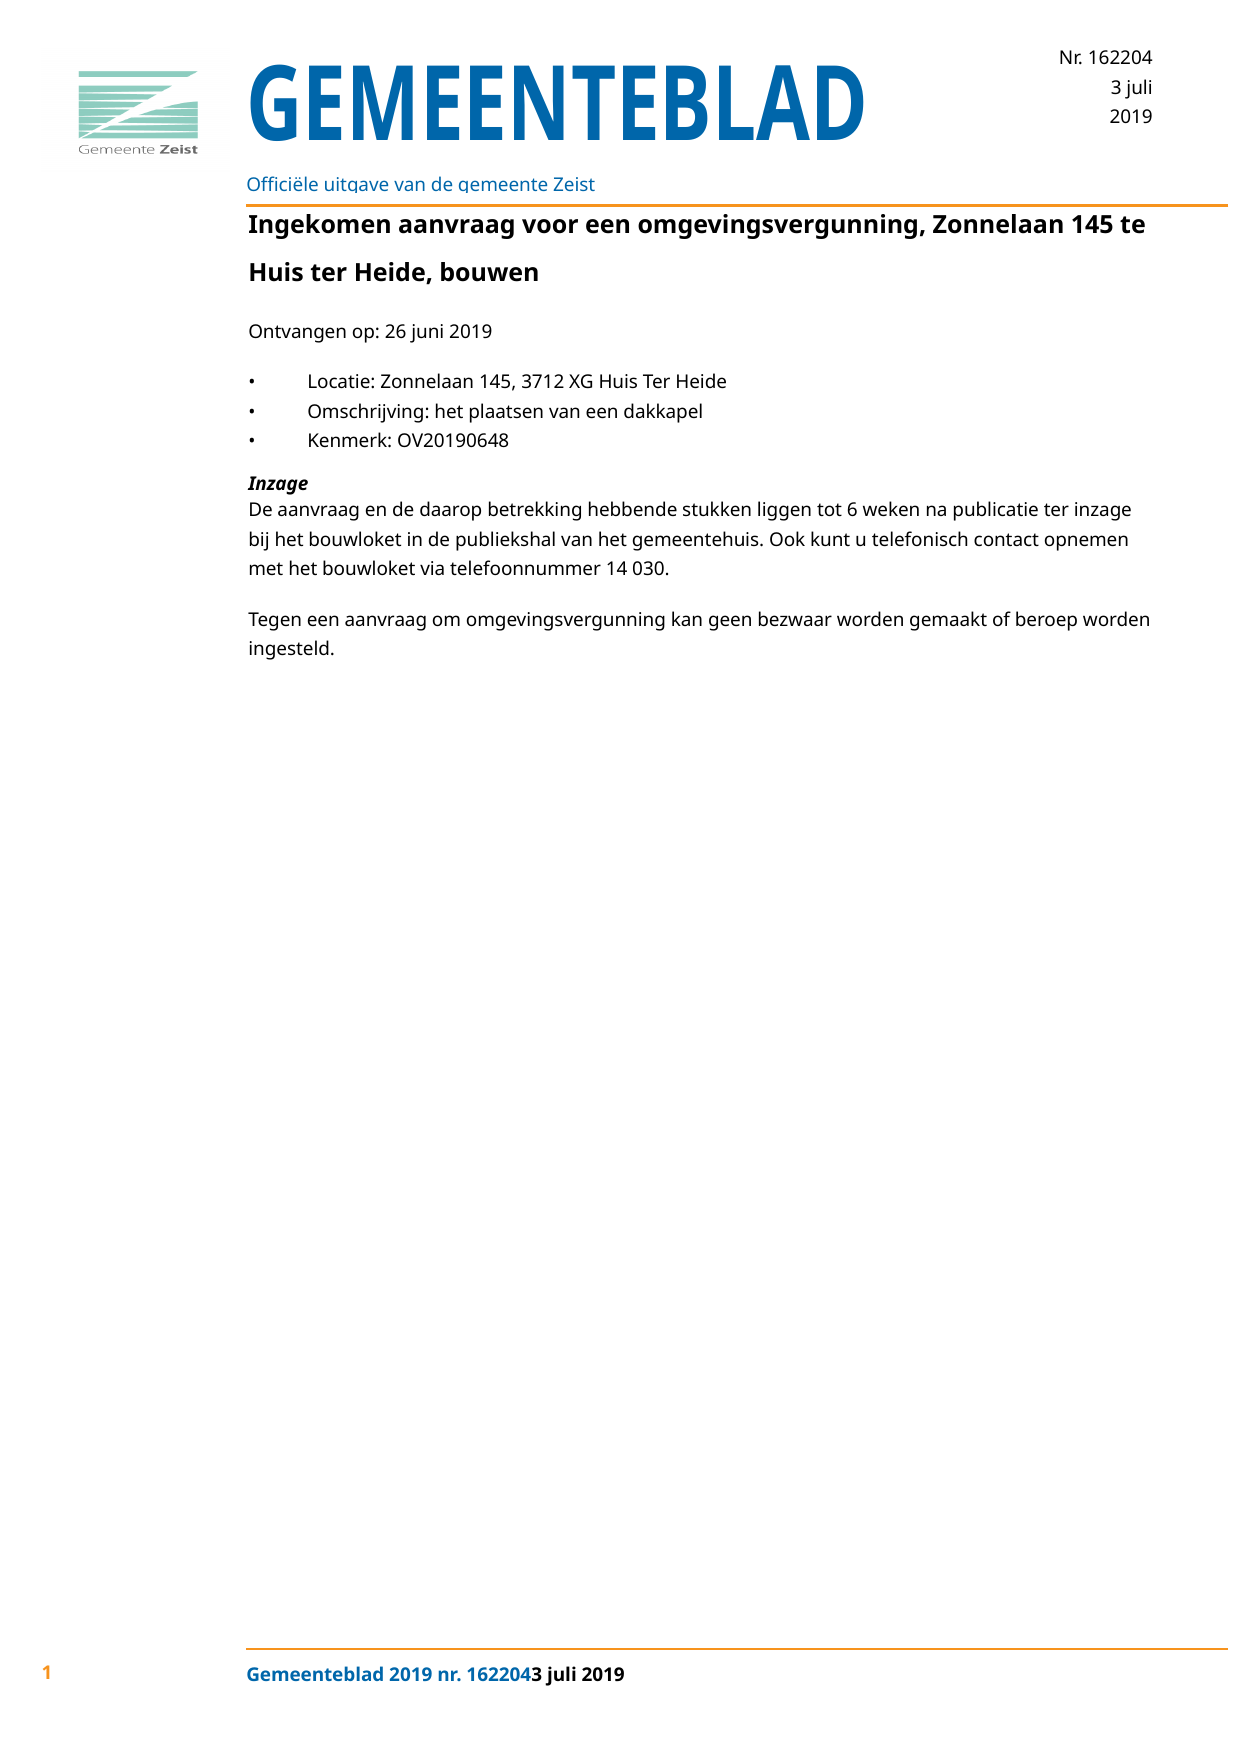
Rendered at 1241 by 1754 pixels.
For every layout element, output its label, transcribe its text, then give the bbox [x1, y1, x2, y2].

picture [41, 47, 231, 172]
text Ontvangen op: 26 juni 2019 [248, 318, 1152, 344]
text Inzage [248, 471, 1152, 496]
text Ingekomen aanvraag voor een omgevingsvergunning, Zonnelaan 145 te Huis ter Heide, bouwen [248, 207, 1152, 288]
list Kenmerk: OV20190648 [248, 427, 1152, 453]
text Tegen een aanvraag om omgevingsvergunning kan geen bezwaar worden gemaakt of beroep worden ingesteld. [248, 606, 1152, 661]
text De aanvraag en de daarop betrekking hebbende stukken liggen tot 6 weken na publicatie ter inzage bij het bouwloket in de publiekshal van het gemeentehuis. Ook kunt u telefonisch contact opnemen met het bouwloket via telefoonnummer 14 030. [248, 496, 1152, 581]
list Omschrijving: het plaatsen van een dakkapel [248, 398, 1152, 424]
list Locatie: Zonnelaan 145, 3712 XG Huis Ter Heide [248, 368, 1152, 394]
